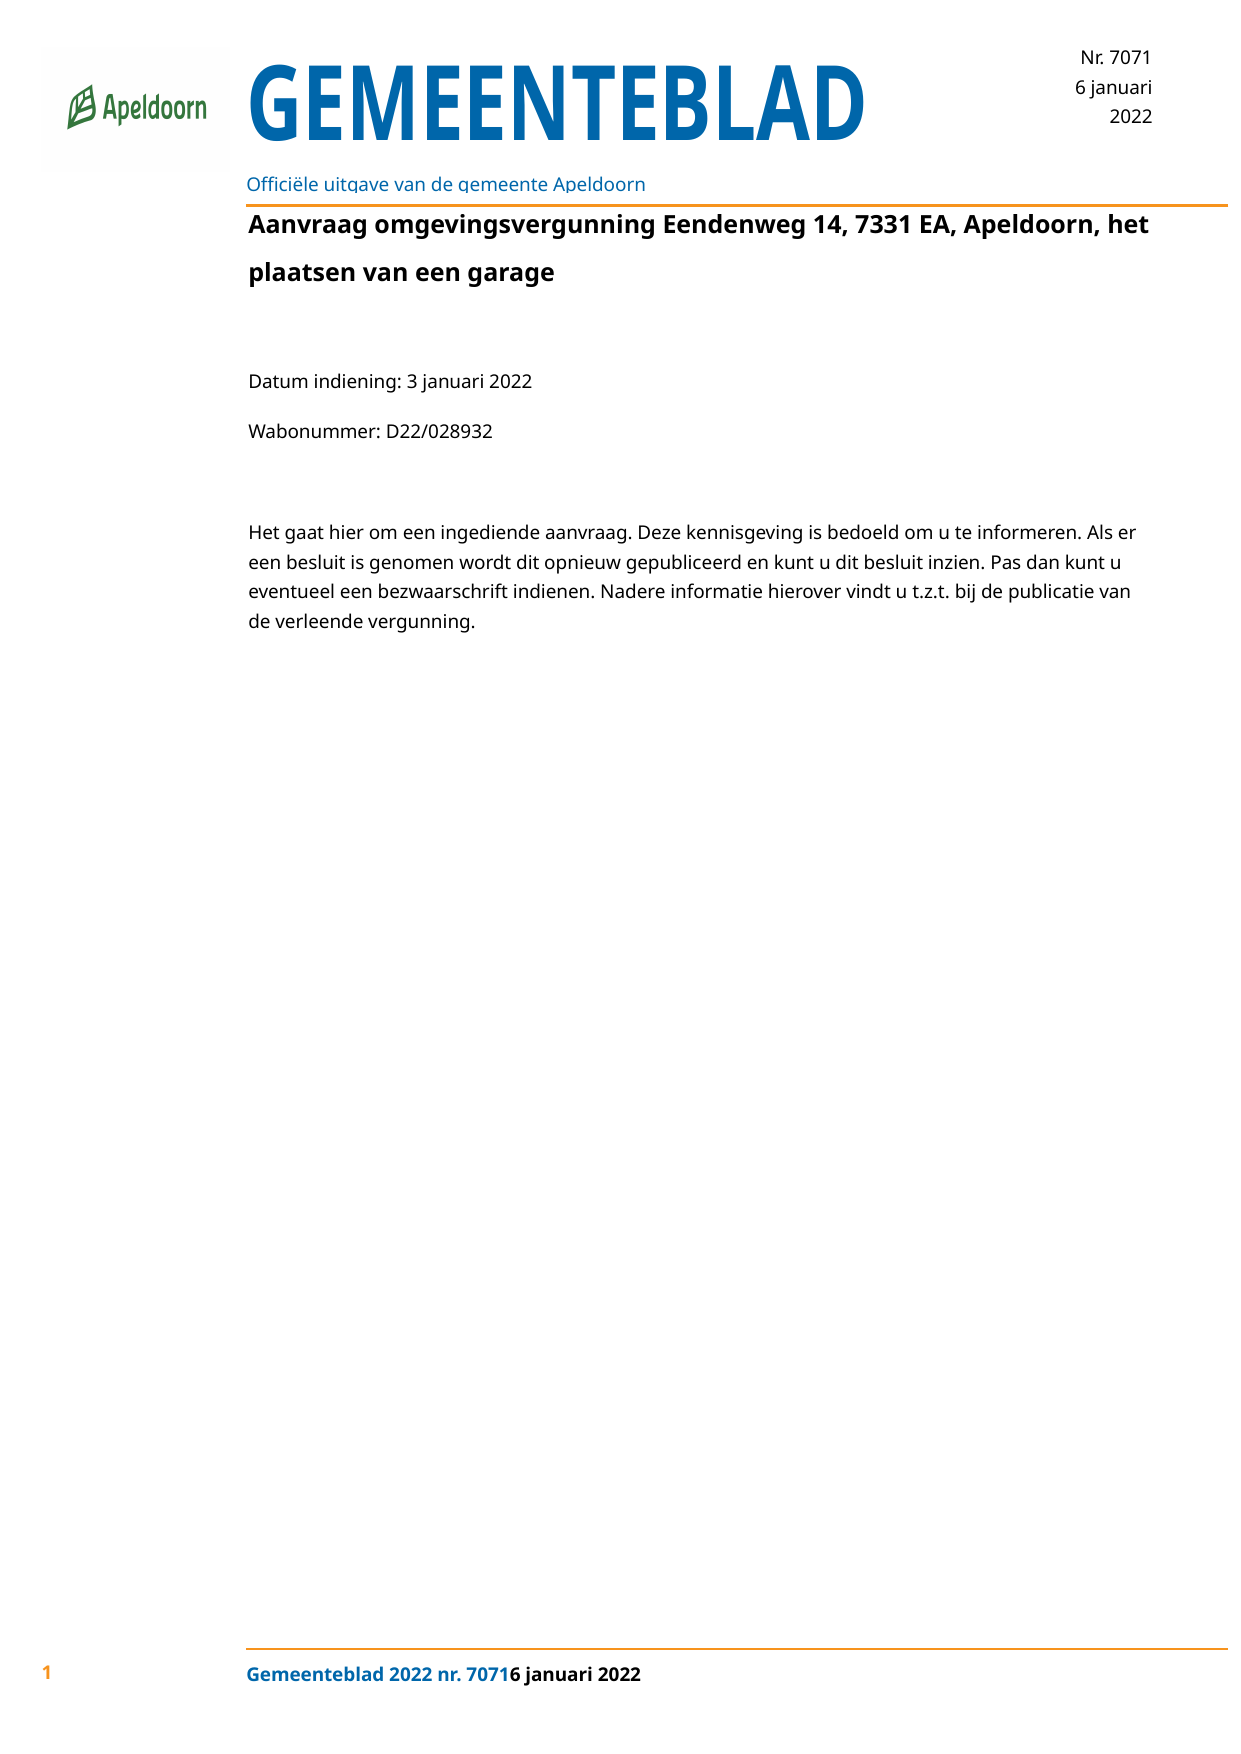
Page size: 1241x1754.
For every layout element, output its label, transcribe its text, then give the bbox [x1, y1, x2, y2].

text Het gaat hier om een ingediende aanvraag. Deze kennisgeving is bedoeld om u te informeren. Als er een besluit is genomen wordt dit opnieuw gepubliceerd en kunt u dit besluit inzien. Pas dan kunt u eventueel een bezwaarschrift indienen. Nadere informatie hierover vindt u t.z.t. bij de publicatie van de verleende vergunning. [248, 519, 1152, 634]
text Wabonummer: D22/028932 [248, 419, 1152, 444]
text Datum indiening: 3 januari 2022 [248, 368, 1152, 394]
picture [41, 47, 231, 172]
text Aanvraag omgevingsvergunning Eendenweg 14, 7331 EA, Apeldoorn, het plaatsen van een garage [248, 207, 1152, 288]
